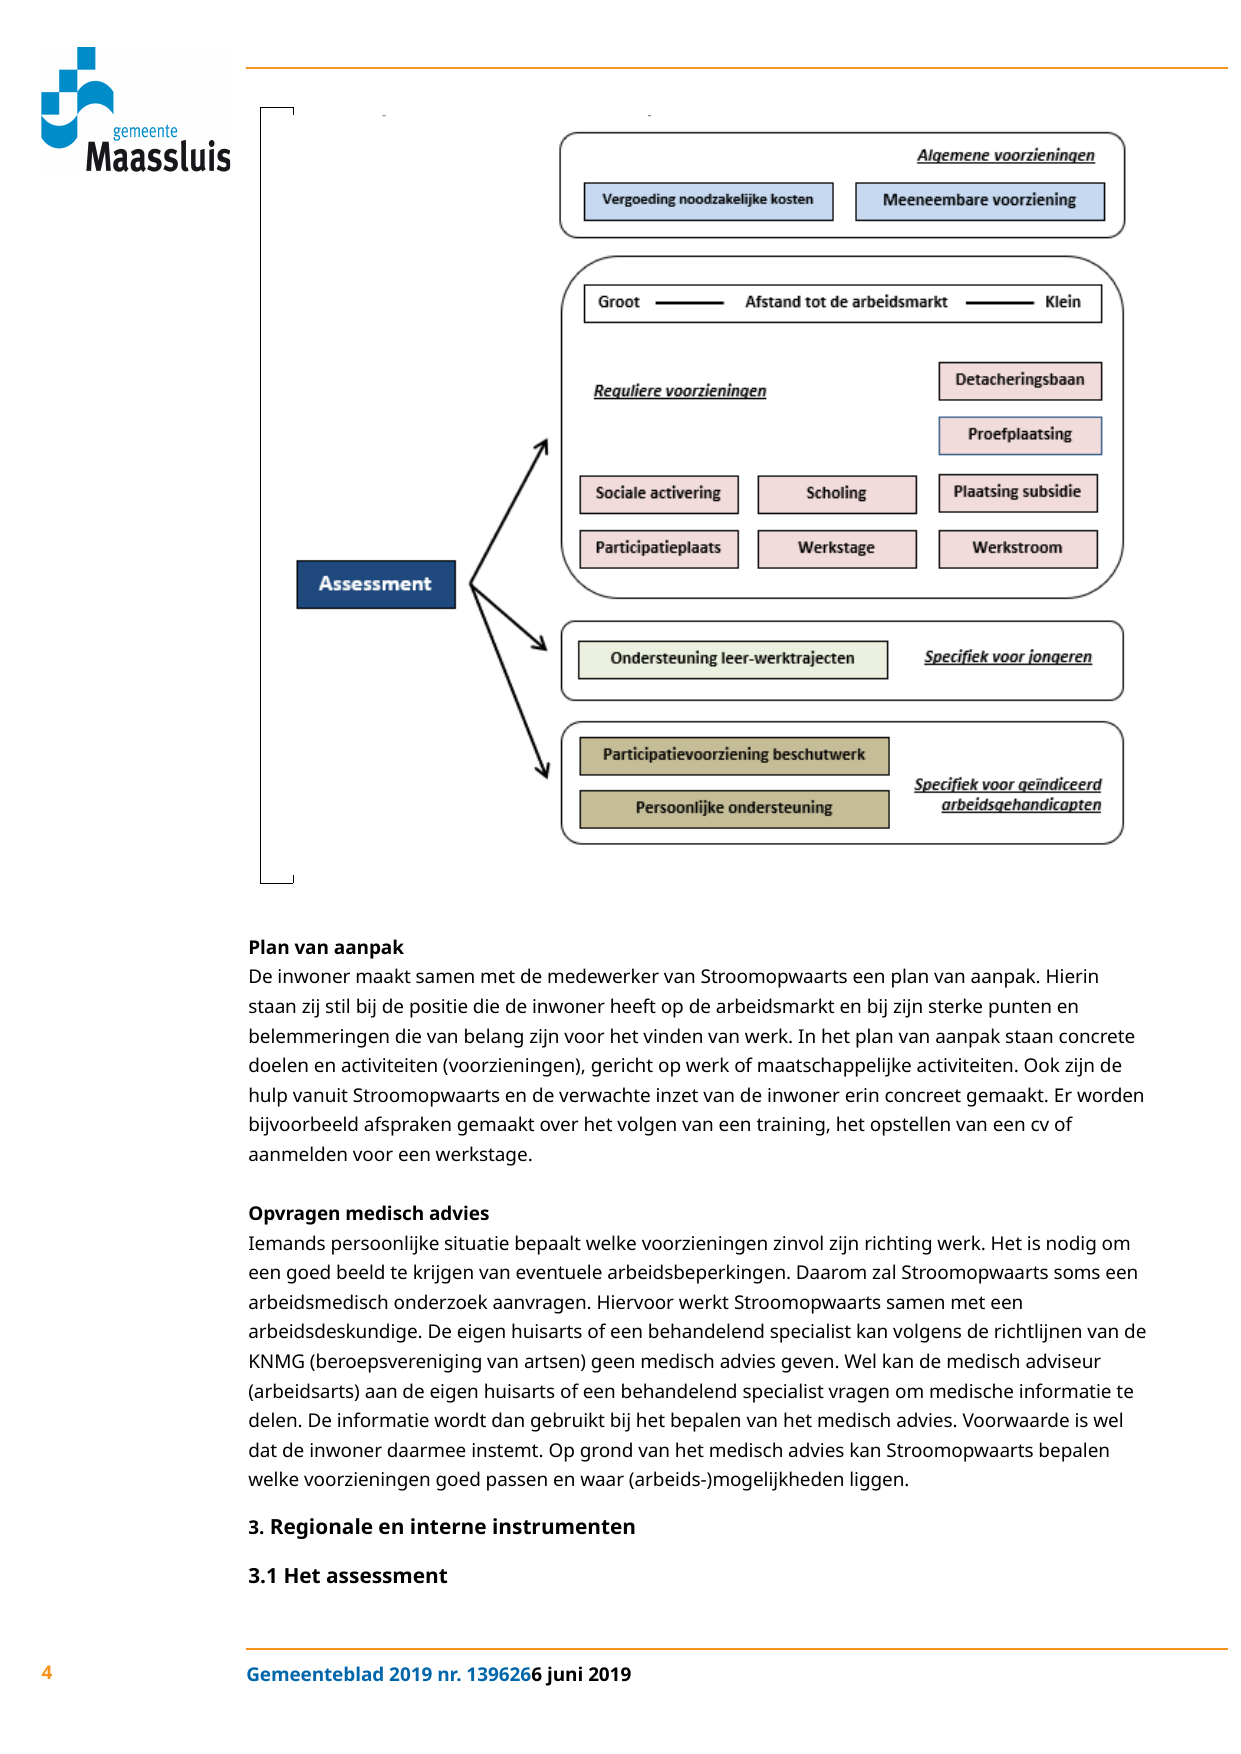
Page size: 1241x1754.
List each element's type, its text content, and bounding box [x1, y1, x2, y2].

text Plan van aanpak [248, 934, 1152, 960]
picture [268, 115, 1173, 875]
text 3. Regionale en interne instrumenten [248, 1512, 1152, 1541]
picture [41, 47, 77, 92]
text Iemands persoonlijke situatie bepaalt welke voorzieningen zinvol zijn richting werk. Het is nodig om een goed beeld te krijgen van eventuele arbeidsbeperkingen. Daarom zal Stroomopwaarts soms een arbeidsmedisch onderzoek aanvragen. Hiervoor werkt Stroomopwaarts samen met een arbeidsdeskundige. De eigen huisarts of een behandelend specialist kan volgens de richtlijnen van de KNMG (beroepsvereniging van artsen) geen medisch advies geven. Wel kan de medisch adviseur (arbeidsarts) aan de eigen huisarts of een behandelend specialist vragen om medische informatie te delen. De informatie wordt dan gebruikt bij het bepalen van het medisch advies. Voorwaarde is wel dat de inwoner daarmee instemt. Op grond van het medisch advies kan Stroomopwaarts bepalen welke voorzieningen goed passen en waar (arbeids-)mogelijkheden liggen. [248, 1230, 1152, 1492]
text 3.1 Het assessment [248, 1562, 1152, 1590]
text De inwoner maakt samen met de medewerker van Stroomopwaarts een plan van aanpak. Hierin staan zij stil bij de positie die de inwoner heeft op de arbeidsmarkt en bij zijn sterke punten en belemmeringen die van belang zijn voor het vinden van werk. In het plan van aanpak staan concrete doelen en activiteiten (voorzieningen), gericht op werk of maatschappelijke activiteiten. Ook zijn de hulp vanuit Stroomopwaarts en de verwachte inzet van de inwoner erin concreet gemaakt. Er worden bijvoorbeeld afspraken gemaakt over het volgen van een training, het opstellen van een cv of aanmelden voor een werkstage. [248, 964, 1152, 1167]
text Opvragen medisch advies [248, 1200, 1152, 1226]
picture [41, 47, 231, 172]
